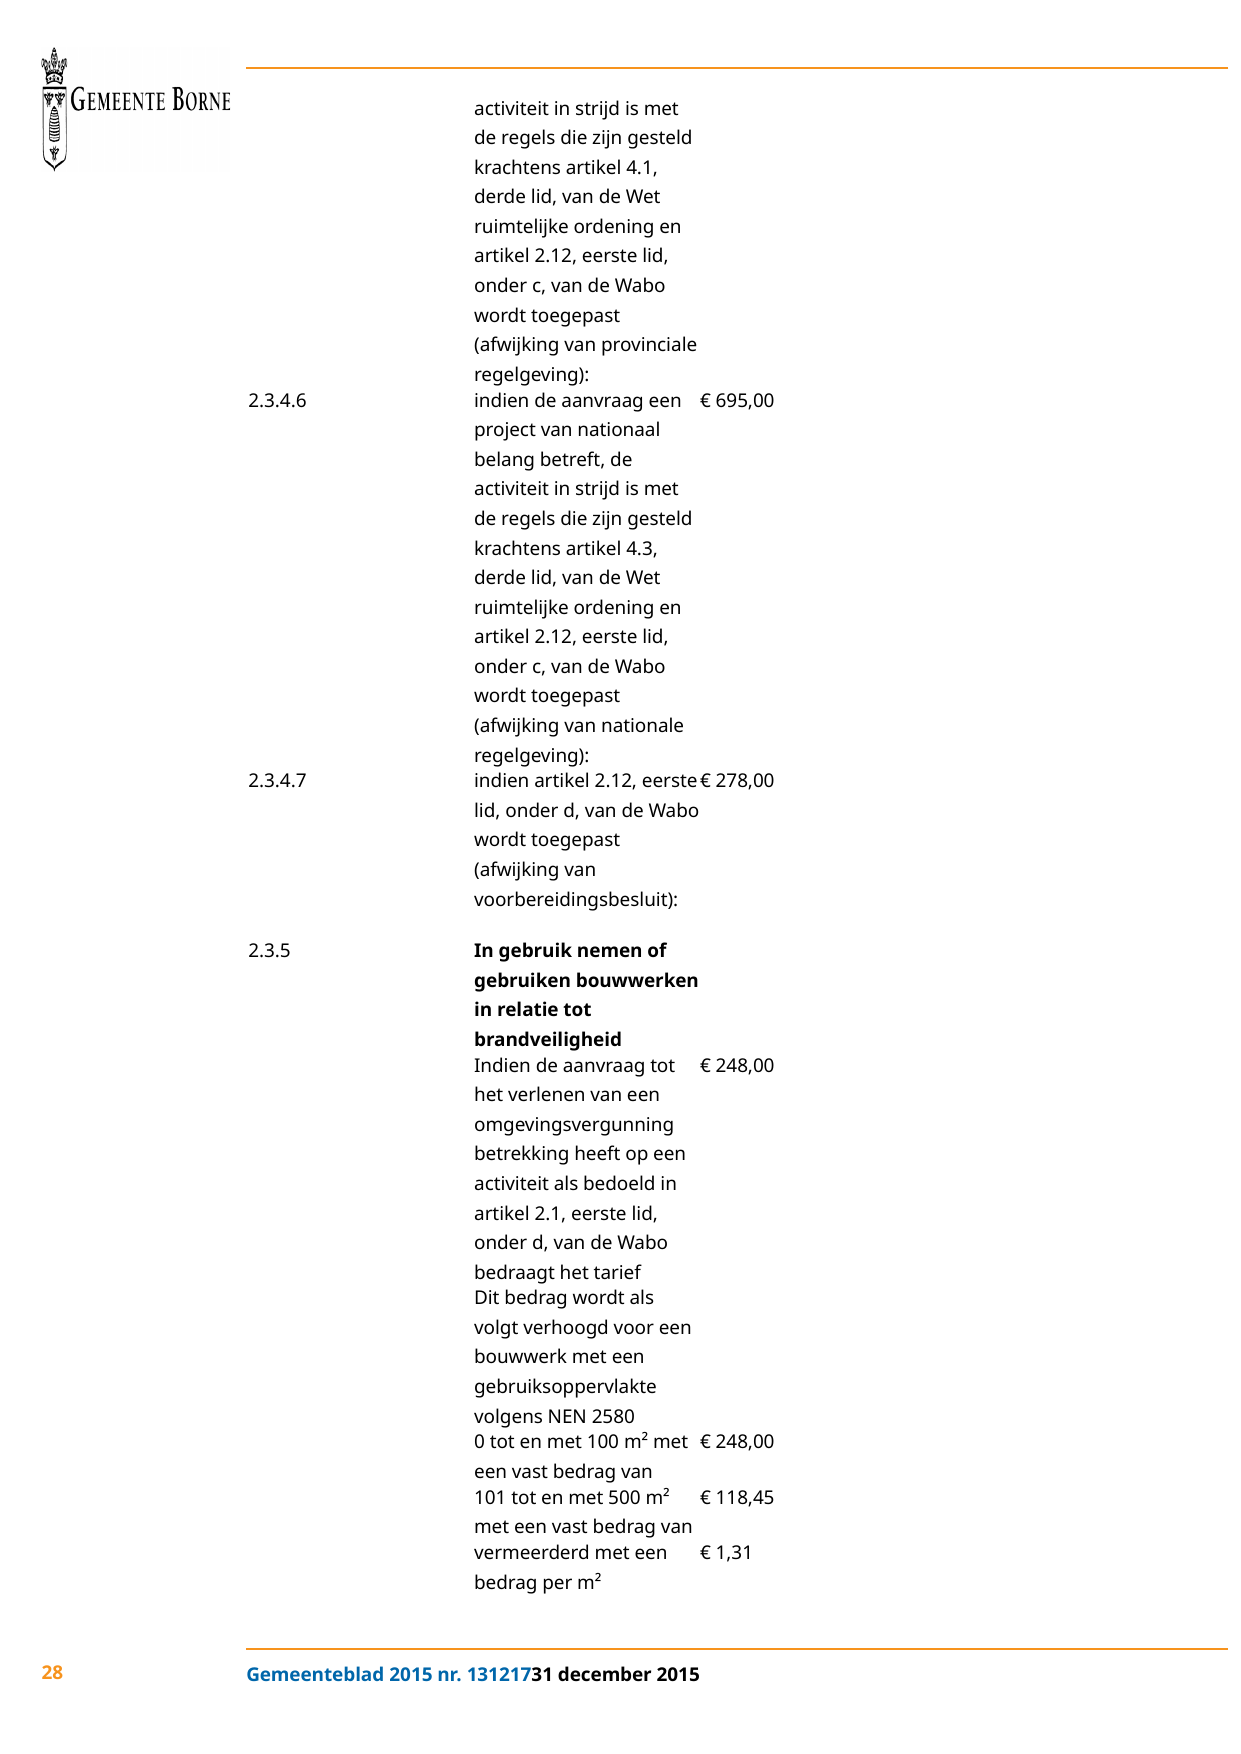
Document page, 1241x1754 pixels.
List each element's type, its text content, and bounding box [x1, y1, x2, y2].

table_cell € 278,00 [700, 768, 926, 912]
table_cell [474, 912, 700, 937]
table_cell In gebruik nemen of gebruiken bouwwerken in relatie tot brandveiligheid [474, 937, 700, 1052]
table_cell 101 tot en met 500 m² met een vast bedrag van [474, 1484, 700, 1539]
table_cell [248, 1285, 474, 1429]
table_cell 2.3.4.6 [248, 387, 474, 767]
table_cell activiteit in strijd is met de regels die zijn gesteld krachtens artikel 4.1, derde lid, van de Wet ruimtelijke ordening en artikel 2.12, eerste lid, onder c, van de Wabo wordt toegepast (afwijking van provinciale regelgeving): [474, 95, 700, 387]
table_cell Dit bedrag wordt als volgt verhoogd voor een bouwwerk met een gebruiksoppervlakte volgens NEN 2580 [474, 1285, 700, 1429]
table_cell [248, 1429, 474, 1484]
table_cell indien artikel 2.12, eerste lid, onder d, van de Wabo wordt toegepast (afwijking van voorbereidingsbesluit): [474, 768, 700, 912]
table_cell € 248,00 [700, 1052, 926, 1284]
table_cell [700, 937, 926, 1052]
table_cell [248, 1052, 474, 1284]
table_cell € 118,45 [700, 1484, 926, 1539]
table_cell indien de aanvraag een project van nationaal belang betreft, de activiteit in strijd is met de regels die zijn gesteld krachtens artikel 4.3, derde lid, van de Wet ruimtelijke ordening en artikel 2.12, eerste lid, onder c, van de Wabo wordt toegepast (afwijking van nationale regelgeving): [474, 387, 700, 767]
table_cell vermeerderd met een bedrag per m² [474, 1539, 700, 1594]
table_cell 0 tot en met 100 m² met een vast bedrag van [474, 1429, 700, 1484]
table_cell [700, 95, 926, 387]
table_cell 2.3.4.7 [248, 768, 474, 912]
table_cell € 695,00 [700, 387, 926, 767]
table_cell [248, 1539, 474, 1594]
table_cell 2.3.5 [248, 937, 474, 1052]
table_cell [700, 912, 926, 937]
table_cell [248, 95, 474, 387]
table_cell [700, 1285, 926, 1429]
table_cell € 248,00 [700, 1429, 926, 1484]
table_cell [248, 1484, 474, 1539]
table_cell [248, 912, 474, 937]
table_cell € 1,31 [700, 1539, 926, 1594]
table_cell Indien de aanvraag tot het verlenen van een omgevingsvergunning betrekking heeft op een activiteit als bedoeld in artikel 2.1, eerste lid, onder d, van de Wabo bedraagt het tarief [474, 1052, 700, 1284]
picture [41, 47, 231, 172]
